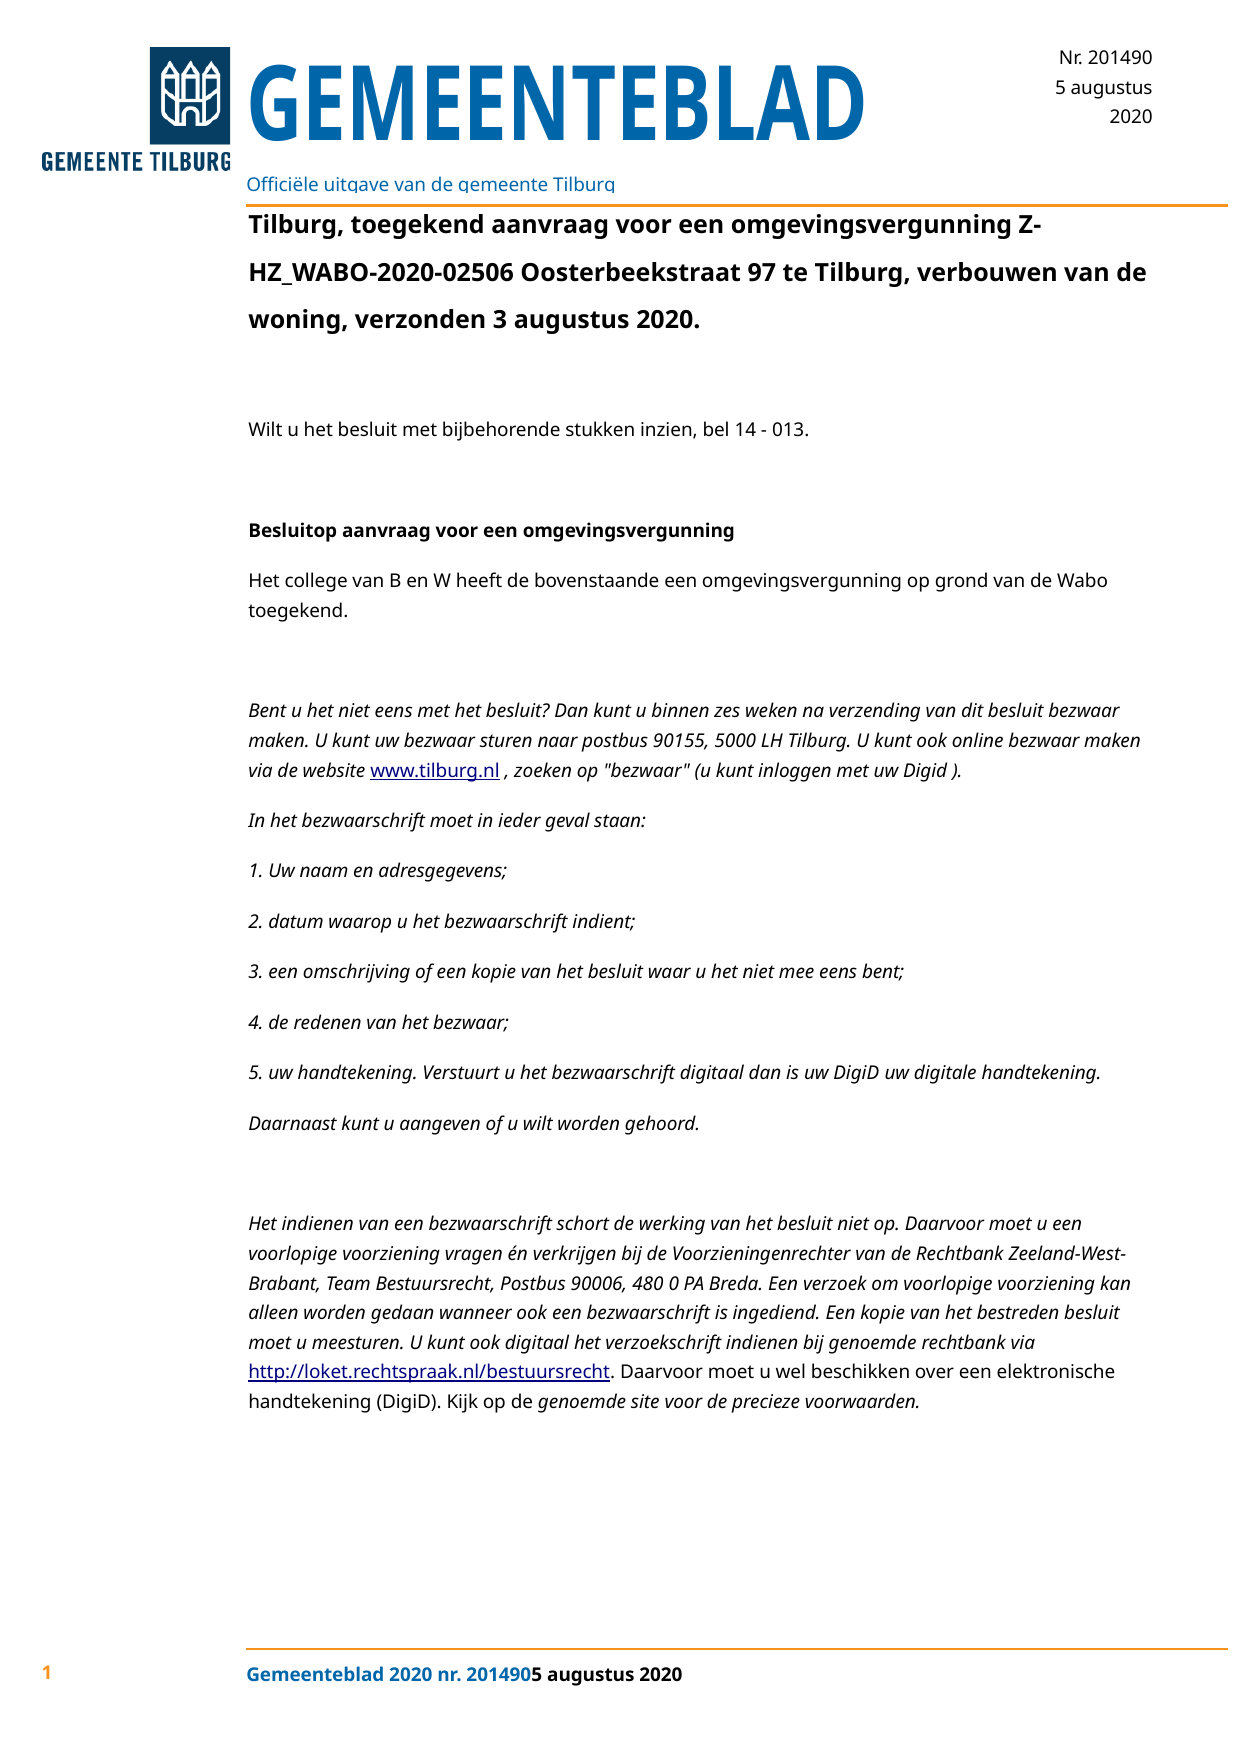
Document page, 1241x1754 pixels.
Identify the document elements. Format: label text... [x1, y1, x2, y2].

text 5. uw handtekening. Verstuurt u het bezwaarschrift digitaal dan is uw DigiD uw digitale handtekening. [248, 1059, 1152, 1085]
text Het college van B en W heeft de bovenstaande een omgevingsvergunning op grond van de Wabo toegekend. [248, 567, 1152, 622]
text 3. een omschrijving of een kopie van het besluit waar u het niet mee eens bent; [248, 958, 1152, 984]
text 1. Uw naam en adresgegevens; [248, 858, 1152, 883]
text Daarnaast kunt u aangeven of u wilt worden gehoord. [248, 1110, 1152, 1135]
text Bent u het niet eens met het besluit? Dan kunt u binnen zes weken na verzending van dit besluit bezwaar maken. U kunt uw bezwaar sturen naar postbus 90155, 5000 LH Tilburg. U kunt ook online bezwaar maken via de website www.tilburg.nl , zoeken op "bezwaar" (u kunt inloggen met uw Digid ). [248, 698, 1152, 782]
text 4. de redenen van het bezwaar; [248, 1009, 1152, 1034]
text Het indienen van een bezwaarschrift schort de werking van het besluit niet op. Daarvoor moet u een voorlopige voorziening vragen én verkrijgen bij de Voorzieningenrechter van de Rechtbank Zeeland-West-Brabant, Team Bestuursrecht, Postbus 90006, 480 0 PA Breda. Een verzoek om voorlopige voorziening kan alleen worden gedaan wanneer ook een bezwaarschrift is ingediend. Een kopie van het bestreden besluit moet u meesturen. U kunt ook digitaal het verzoekschrift indienen bij genoemde rechtbank via http://loket.rechtspraak.nl/bestuursrecht. Daarvoor moet u wel beschikken over een elektronische handtekening (DigiD). Kijk op de genoemde site voor de precieze voorwaarden. [248, 1211, 1152, 1414]
text In het bezwaarschrift moet in ieder geval staan: [248, 807, 1152, 833]
text Tilburg, toegekend aanvraag voor een omgevingsvergunning Z-HZ_WABO-2020-02506 Oosterbeekstraat 97 te Tilburg, verbouwen van de woning, verzonden 3 augustus 2020. [248, 207, 1152, 336]
text Wilt u het besluit met bijbehorende stukken inzien, bel 14 - 013. [248, 416, 1152, 442]
picture [41, 47, 231, 172]
text 2. datum waarop u het bezwaarschrift indient; [248, 908, 1152, 934]
text Besluitop aanvraag voor een omgevingsvergunning [248, 517, 1152, 542]
